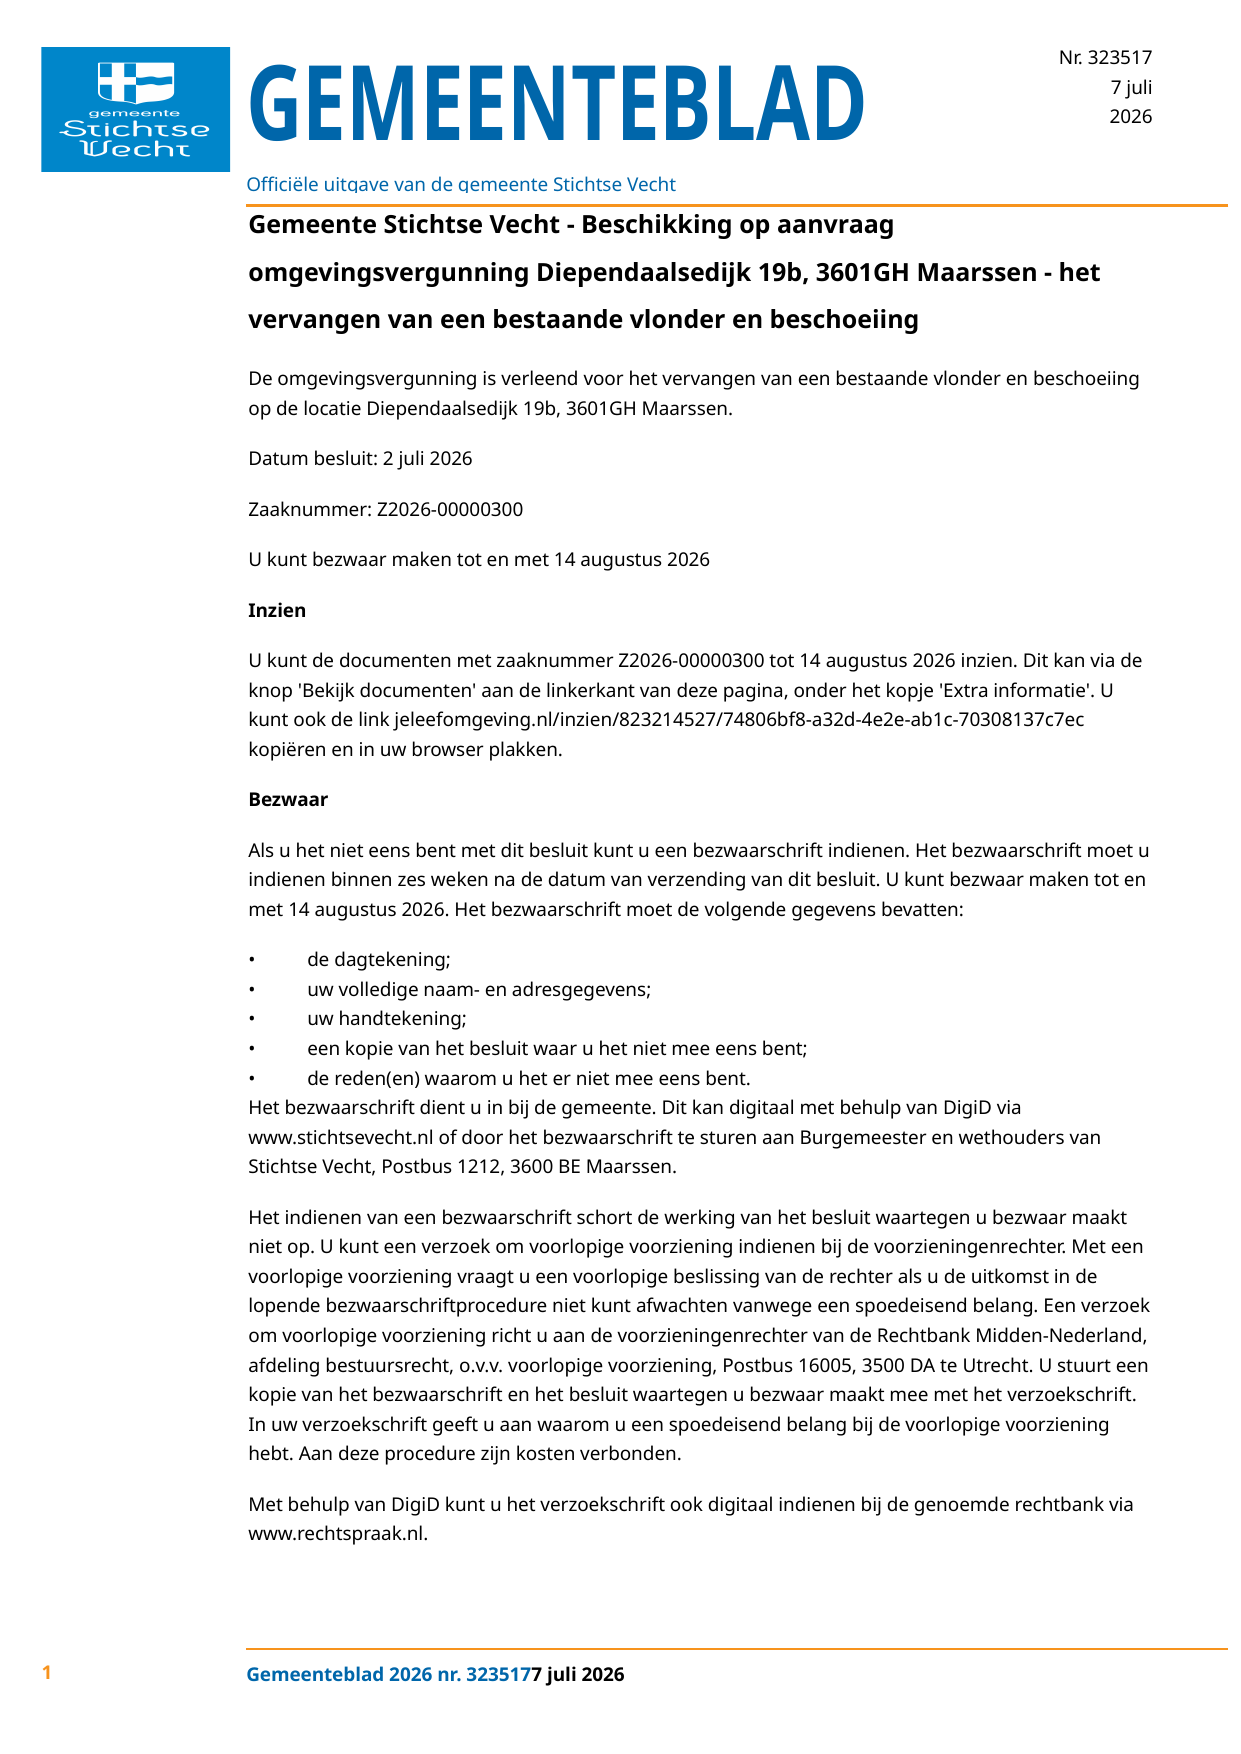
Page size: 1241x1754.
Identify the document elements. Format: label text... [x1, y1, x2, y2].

text Als u het niet eens bent met dit besluit kunt u een bezwaarschrift indienen. Het bezwaarschrift moet u indienen binnen zes weken na de datum van verzending van dit besluit. U kunt bezwaar maken tot en met 14 augustus 2026. Het bezwaarschrift moet de volgende gegevens bevatten: [248, 837, 1152, 922]
text U kunt bezwaar maken tot en met 14 augustus 2026 [248, 546, 1152, 572]
text Bezwaar [248, 786, 1152, 812]
text U kunt de documenten met zaaknummer Z2026-00000300 tot 14 augustus 2026 inzien. Dit kan via de knop 'Bekijk documenten' aan de linkerkant van deze pagina, onder het kopje 'Extra informatie'. U kunt ook de link jeleefomgeving.nl/inzien/823214527/74806bf8-a32d-4e2e-ab1c-70308137c7ec kopiëren en in uw browser plakken. [248, 647, 1152, 762]
text Inzien [248, 597, 1152, 622]
text Het bezwaarschrift dient u in bij de gemeente. Dit kan digitaal met behulp van DigiD via www.stichtsevecht.nl of door het bezwaarschrift te sturen aan Burgemeester en wethouders van Stichtse Vecht, Postbus 1212, 3600 BE Maarssen. [248, 1094, 1152, 1179]
text De omgevingsvergunning is verleend voor het vervangen van een bestaande vlonder en beschoeiing op de locatie Diependaalsedijk 19b, 3601GH Maarssen. [248, 366, 1152, 421]
picture [137, 63, 174, 103]
list uw volledige naam- en adresgegevens; [248, 976, 1152, 1002]
list de dagtekening; [248, 946, 1152, 972]
text Zaaknummer: Z2026-00000300 [248, 496, 1152, 522]
list een kopie van het besluit waar u het niet mee eens bent; [248, 1035, 1152, 1061]
list uw handtekening; [248, 1006, 1152, 1031]
picture [99, 63, 135, 101]
text Gemeente Stichtse Vecht - Beschikking op aanvraag omgevingsvergunning Diependaalsedijk 19b, 3601GH Maarssen - het vervangen van een bestaande vlonder en beschoeiing [248, 207, 1152, 336]
text Het indienen van een bezwaarschrift schort de werking van het besluit waartegen u bezwaar maakt niet op. U kunt een verzoek om voorlopige voorziening indienen bij de voorzieningenrechter. Met een voorlopige voorziening vraagt u een voorlopige beslissing van de rechter als u de uitkomst in de lopende bezwaarschriftprocedure niet kunt afwachten vanwege een spoedeisend belang. Een verzoek om voorlopige voorziening richt u aan de voorzieningenrechter van de Rechtbank Midden-Nederland, afdeling bestuursrecht, o.v.v. voorlopige voorziening, Postbus 16005, 3500 DA te Utrecht. U stuurt een kopie van het bezwaarschrift en het besluit waartegen u bezwaar maakt mee met het verzoekschrift. In uw verzoekschrift geeft u aan waarom u een spoedeisend belang bij de voorlopige voorziening hebt. Aan deze procedure zijn kosten verbonden. [248, 1204, 1152, 1466]
list de reden(en) waarom u het er niet mee eens bent. [248, 1065, 1152, 1090]
text Met behulp van DigiD kunt u het verzoekschrift ook digitaal indienen bij de genoemde rechtbank via www.rechtspraak.nl. [248, 1491, 1152, 1546]
text Datum besluit: 2 juli 2026 [248, 446, 1152, 471]
